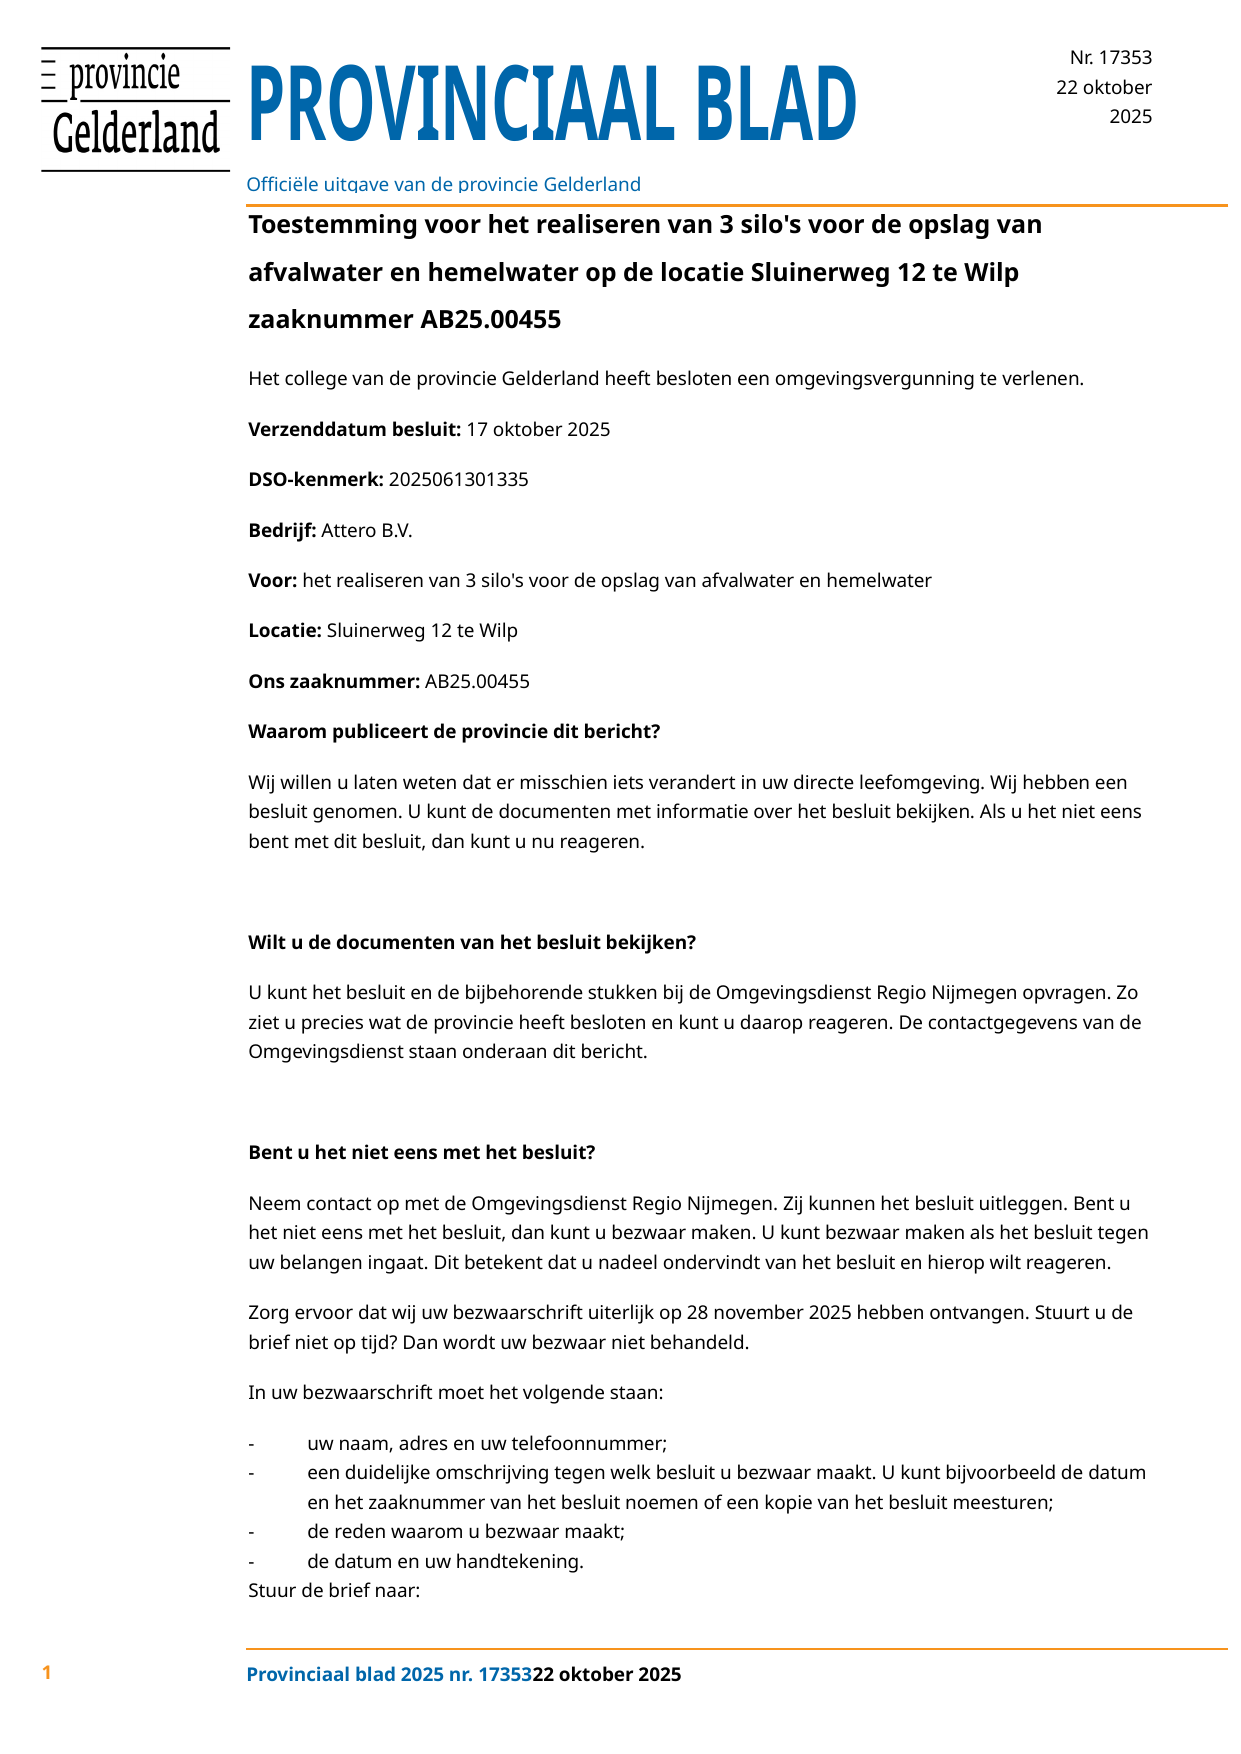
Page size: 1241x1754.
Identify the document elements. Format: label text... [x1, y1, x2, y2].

text Het college van de provincie Gelderland heeft besloten een omgevingsvergunning te verlenen. [248, 366, 1152, 391]
text Ons zaaknummer: AB25.00455 [248, 668, 1152, 694]
text Wilt u de documenten van het besluit bekijken? [248, 929, 1152, 954]
text In uw bezwaarschrift moet het volgende staan: [248, 1379, 1152, 1405]
text Stuur de brief naar: [248, 1578, 1152, 1603]
list de datum en uw handtekening. [248, 1548, 1152, 1574]
list de reden waarom u bezwaar maakt; [248, 1518, 1152, 1544]
text Voor: het realiseren van 3 silo's voor de opslag van afvalwater en hemelwater [248, 567, 1152, 593]
text Bent u het niet eens met het besluit? [248, 1139, 1152, 1165]
text DSO-kenmerk: 2025061301335 [248, 466, 1152, 492]
text Wij willen u laten weten dat er misschien iets verandert in uw directe leefomgeving. Wij hebben een besluit genomen. U kunt de documenten met informatie over het besluit bekijken. Als u het niet eens bent met dit besluit, dan kunt u nu reageren. [248, 769, 1152, 854]
text Bedrijf: Attero B.V. [248, 517, 1152, 542]
list een duidelijke omschrijving tegen welk besluit u bezwaar maakt. U kunt bijvoorbeeld de datum en het zaaknummer van het besluit noemen of een kopie van het besluit meesturen; [248, 1459, 1152, 1514]
text Waarom publiceert de provincie dit bericht? [248, 718, 1152, 744]
list uw naam, adres en uw telefoonnummer; [248, 1430, 1152, 1455]
text Zorg ervoor dat wij uw bezwaarschrift uiterlijk op 28 november 2025 hebben ontvangen. Stuurt u de brief niet op tijd? Dan wordt uw bezwaar niet behandeld. [248, 1299, 1152, 1354]
text Locatie: Sluinerweg 12 te Wilp [248, 618, 1152, 643]
text U kunt het besluit en de bijbehorende stukken bij de Omgevingsdienst Regio Nijmegen opvragen. Zo ziet u precies wat de provincie heeft besloten en kunt u daarop reageren. De contactgegevens van de Omgevingsdienst staan onderaan dit bericht. [248, 979, 1152, 1064]
text Verzenddatum besluit: 17 oktober 2025 [248, 416, 1152, 442]
text Neem contact op met de Omgevingsdienst Regio Nijmegen. Zij kunnen het besluit uitleggen. Bent u het niet eens met het besluit, dan kunt u bezwaar maken. U kunt bezwaar maken als het besluit tegen uw belangen ingaat. Dit betekent dat u nadeel ondervindt van het besluit en hierop wilt reageren. [248, 1190, 1152, 1274]
picture [41, 47, 231, 172]
text Toestemming voor het realiseren van 3 silo's voor de opslag van afvalwater en hemelwater op de locatie Sluinerweg 12 te Wilp zaaknummer AB25.00455 [248, 207, 1152, 336]
